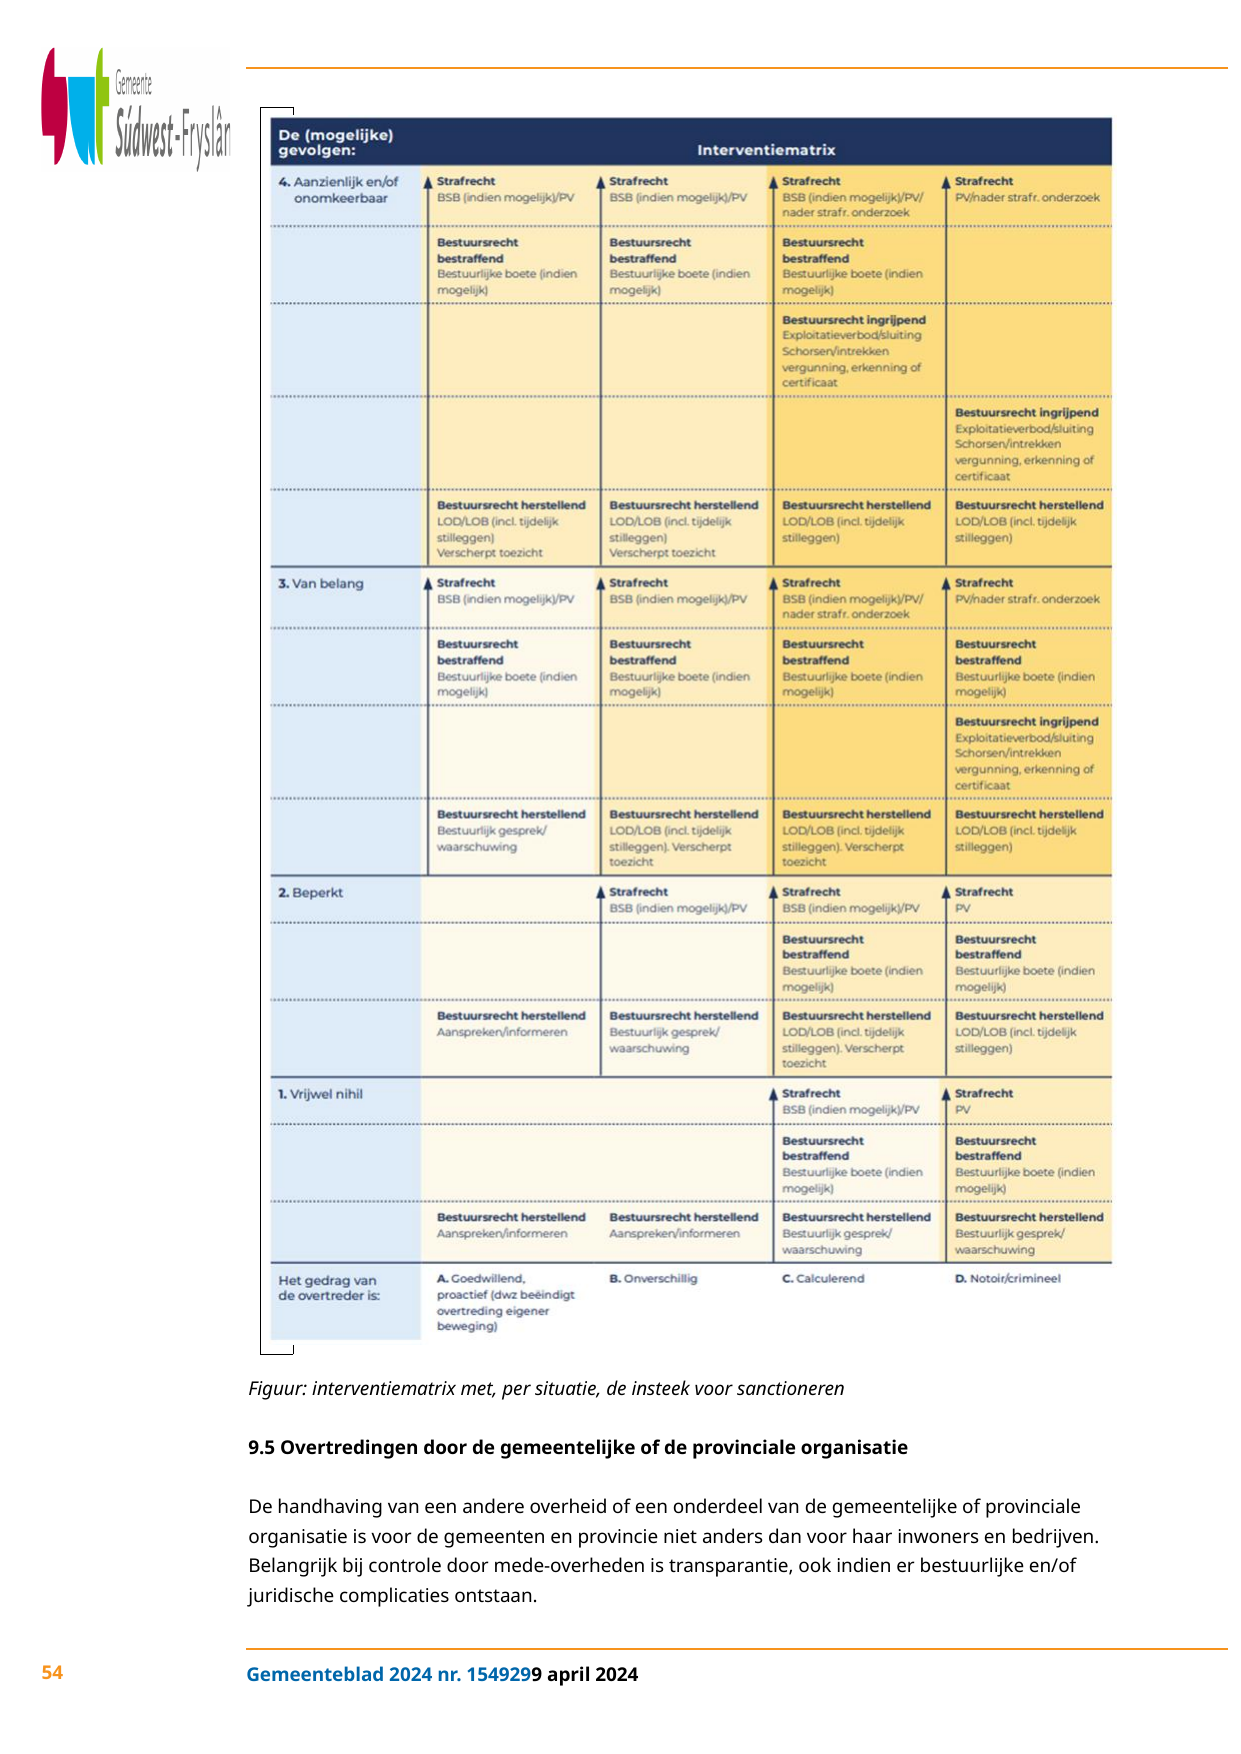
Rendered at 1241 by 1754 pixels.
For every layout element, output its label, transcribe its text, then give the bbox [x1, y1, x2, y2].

text Figuur: interventiematrix met, per situatie, de insteek voor sanctioneren [248, 1375, 1152, 1401]
text De handhaving van een andere overheid of een onderdeel van de gemeentelijke of provinciale organisatie is voor de gemeenten en provincie niet anders dan voor haar inwoners en bedrijven. Belangrijk bij controle door mede-overheden is transparantie, ook indien er bestuurlijke en/of juridische complicaties ontstaan. [248, 1493, 1152, 1608]
picture [268, 115, 1117, 1345]
picture [41, 47, 231, 172]
text 9.5 Overtredingen door de gemeentelijke of de provinciale organisatie [248, 1434, 1152, 1460]
